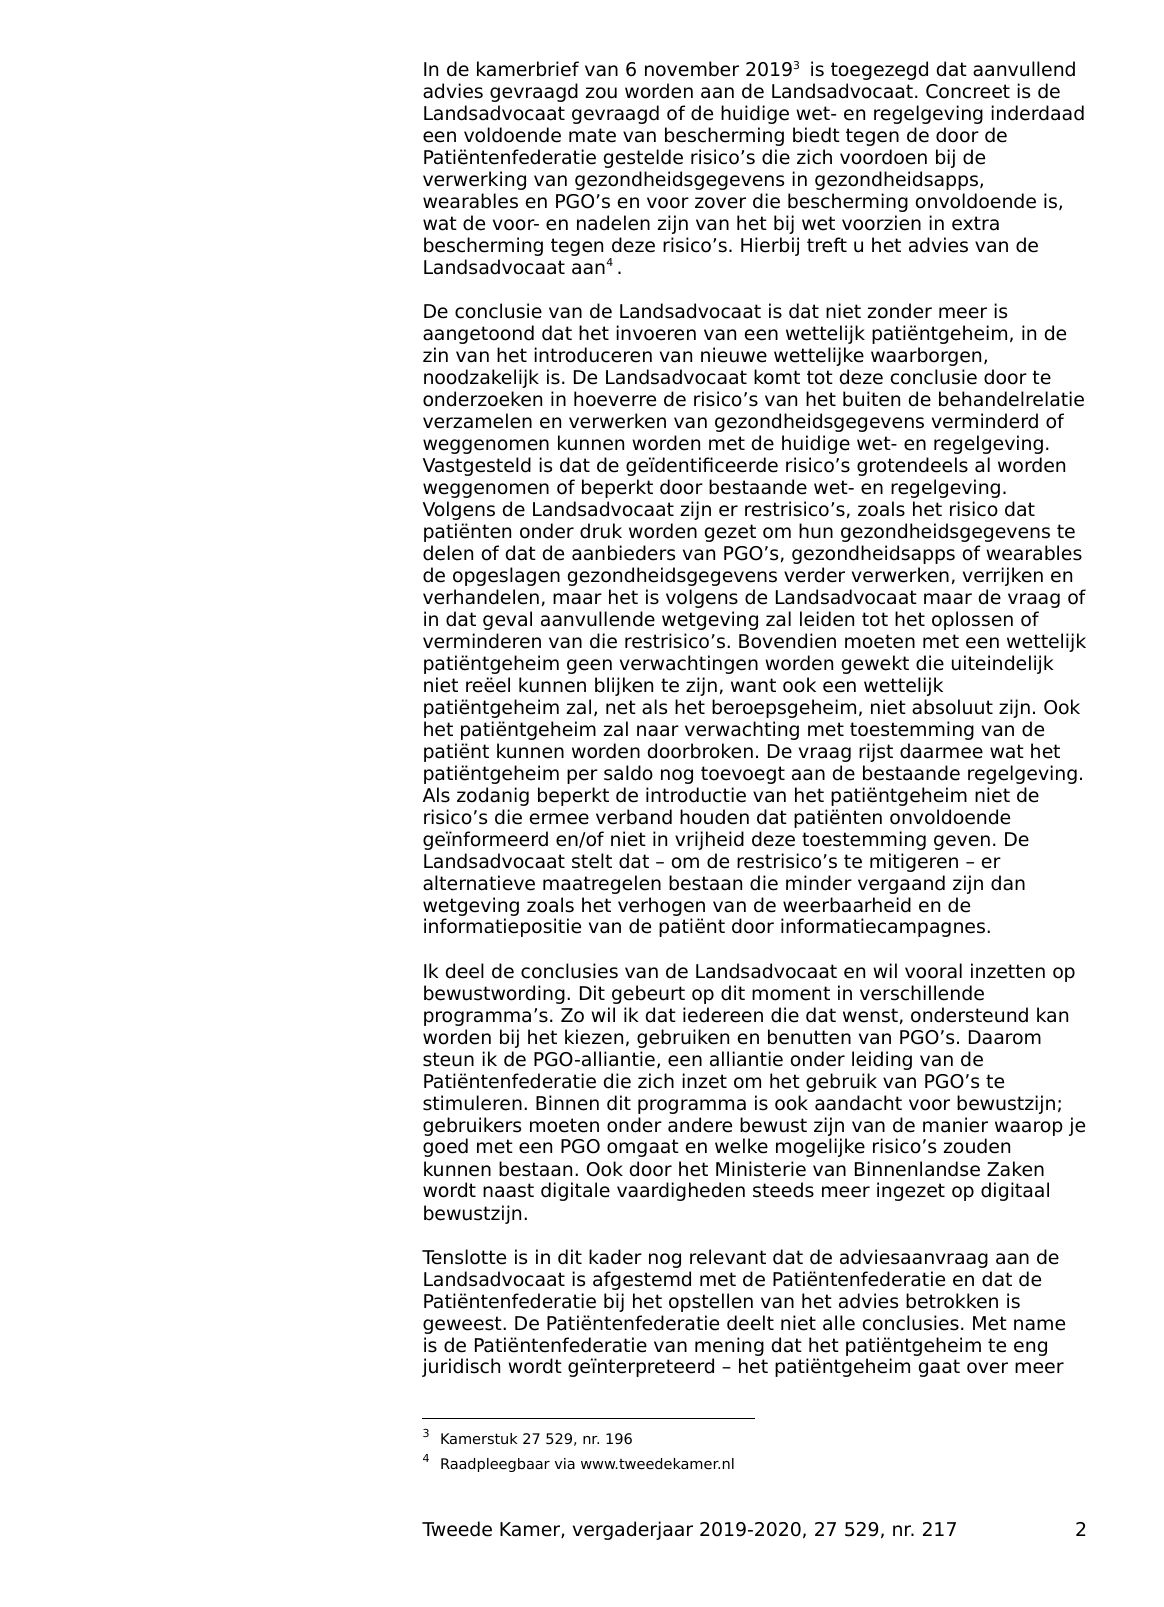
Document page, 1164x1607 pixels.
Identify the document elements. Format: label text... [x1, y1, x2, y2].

text Kamerstuk 27 529, nr. 196 [422, 1427, 1087, 1449]
text Tenslotte is in dit kader nog relevant dat de adviesaanvraag aan de Landsadvocaat is afgestemd met de Patiëntenfederatie en dat de Patiëntenfederatie bij het opstellen van het advies betrokken is geweest. De Patiëntenfederatie deelt niet alle conclusies. Met name is de Patiëntenfederatie van mening dat het patiëntgeheim te eng juridisch wordt geïnterpreteerd – het patiëntgeheim gaat over meer [422, 1247, 1087, 1378]
text Ik deel de conclusies van de Landsadvocaat en wil vooral inzetten op bewustwording. Dit gebeurt op dit moment in verschillende programma’s. Zo wil ik dat iedereen die dat wenst, ondersteund kan worden bij het kiezen, gebruiken en benutten van PGO’s. Daarom steun ik de PGO-alliantie, een alliantie onder leiding van de Patiëntenfederatie die zich inzet om het gebruik van PGO’s te stimuleren. Binnen dit programma is ook aandacht voor bewustzijn; gebruikers moeten onder andere bewust zijn van de manier waarop je goed met een PGO omgaat en welke mogelijke risico’s zouden kunnen bestaan. Ook door het Ministerie van Binnenlandse Zaken wordt naast digitale vaardigheden steeds meer ingezet op digitaal bewustzijn. [422, 961, 1087, 1224]
text De conclusie van de Landsadvocaat is dat niet zonder meer is aangetoond dat het invoeren van een wettelijk patiëntgeheim, in de zin van het introduceren van nieuwe wettelijke waarborgen, noodzakelijk is. De Landsadvocaat komt tot deze conclusie door te onderzoeken in hoeverre de risico’s van het buiten de behandelrelatie verzamelen en verwerken van gezondheidsgegevens verminderd of weggenomen kunnen worden met de huidige wet- en regelgeving. Vastgesteld is dat de geïdentificeerde risico’s grotendeels al worden weggenomen of beperkt door bestaande wet- en regelgeving. Volgens de Landsadvocaat zijn er restrisico’s, zoals het risico dat patiënten onder druk worden gezet om hun gezondheidsgegevens te delen of dat de aanbieders van PGO’s, gezondheidsapps of wearables de opgeslagen gezondheidsgegevens verder verwerken, verrijken en verhandelen, maar het is volgens de Landsadvocaat maar de vraag of in dat geval aanvullende wetgeving zal leiden tot het oplossen of verminderen van die restrisico’s. Bovendien moeten met een wettelijk patiëntgeheim geen verwachtingen worden gewekt die uiteindelijk niet reëel kunnen blijken te zijn, want ook een wettelijk patiëntgeheim zal, net als het beroepsgeheim, niet absoluut zijn. Ook het patiëntgeheim zal naar verwachting met toestemming van de patiënt kunnen worden doorbroken. De vraag rijst daarmee wat het patiëntgeheim per saldo nog toevoegt aan de bestaande regelgeving. Als zodanig beperkt de introductie van het patiëntgeheim niet de risico’s die ermee verband houden dat patiënten onvoldoende geïnformeerd en/of niet in vrijheid deze toestemming geven. De Landsadvocaat stelt dat – om de restrisico’s te mitigeren – er alternatieve maatregelen bestaan die minder vergaand zijn dan wetgeving zoals het verhogen van de weerbaarheid en de informatiepositie van de patiënt door informatiecampagnes. [422, 301, 1087, 938]
text In de kamerbrief van 6 november 2019 is toegezegd dat aanvullend advies gevraagd zou worden aan de Landsadvocaat. Concreet is de Landsadvocaat gevraagd of de huidige wet- en regelgeving inderdaad een voldoende mate van bescherming biedt tegen de door de Patiëntenfederatie gestelde risico’s die zich voordoen bij de verwerking van gezondheidsgegevens in gezondheidsapps, wearables en PGO’s en voor zover die bescherming onvoldoende is, wat de voor- en nadelen zijn van het bij wet voorzien in extra bescherming tegen deze risico’s. Hierbij treft u het advies van de Landsadvocaat aan. [422, 59, 1087, 279]
text Raadpleegbaar via www.tweedekamer.nl [422, 1452, 1087, 1474]
